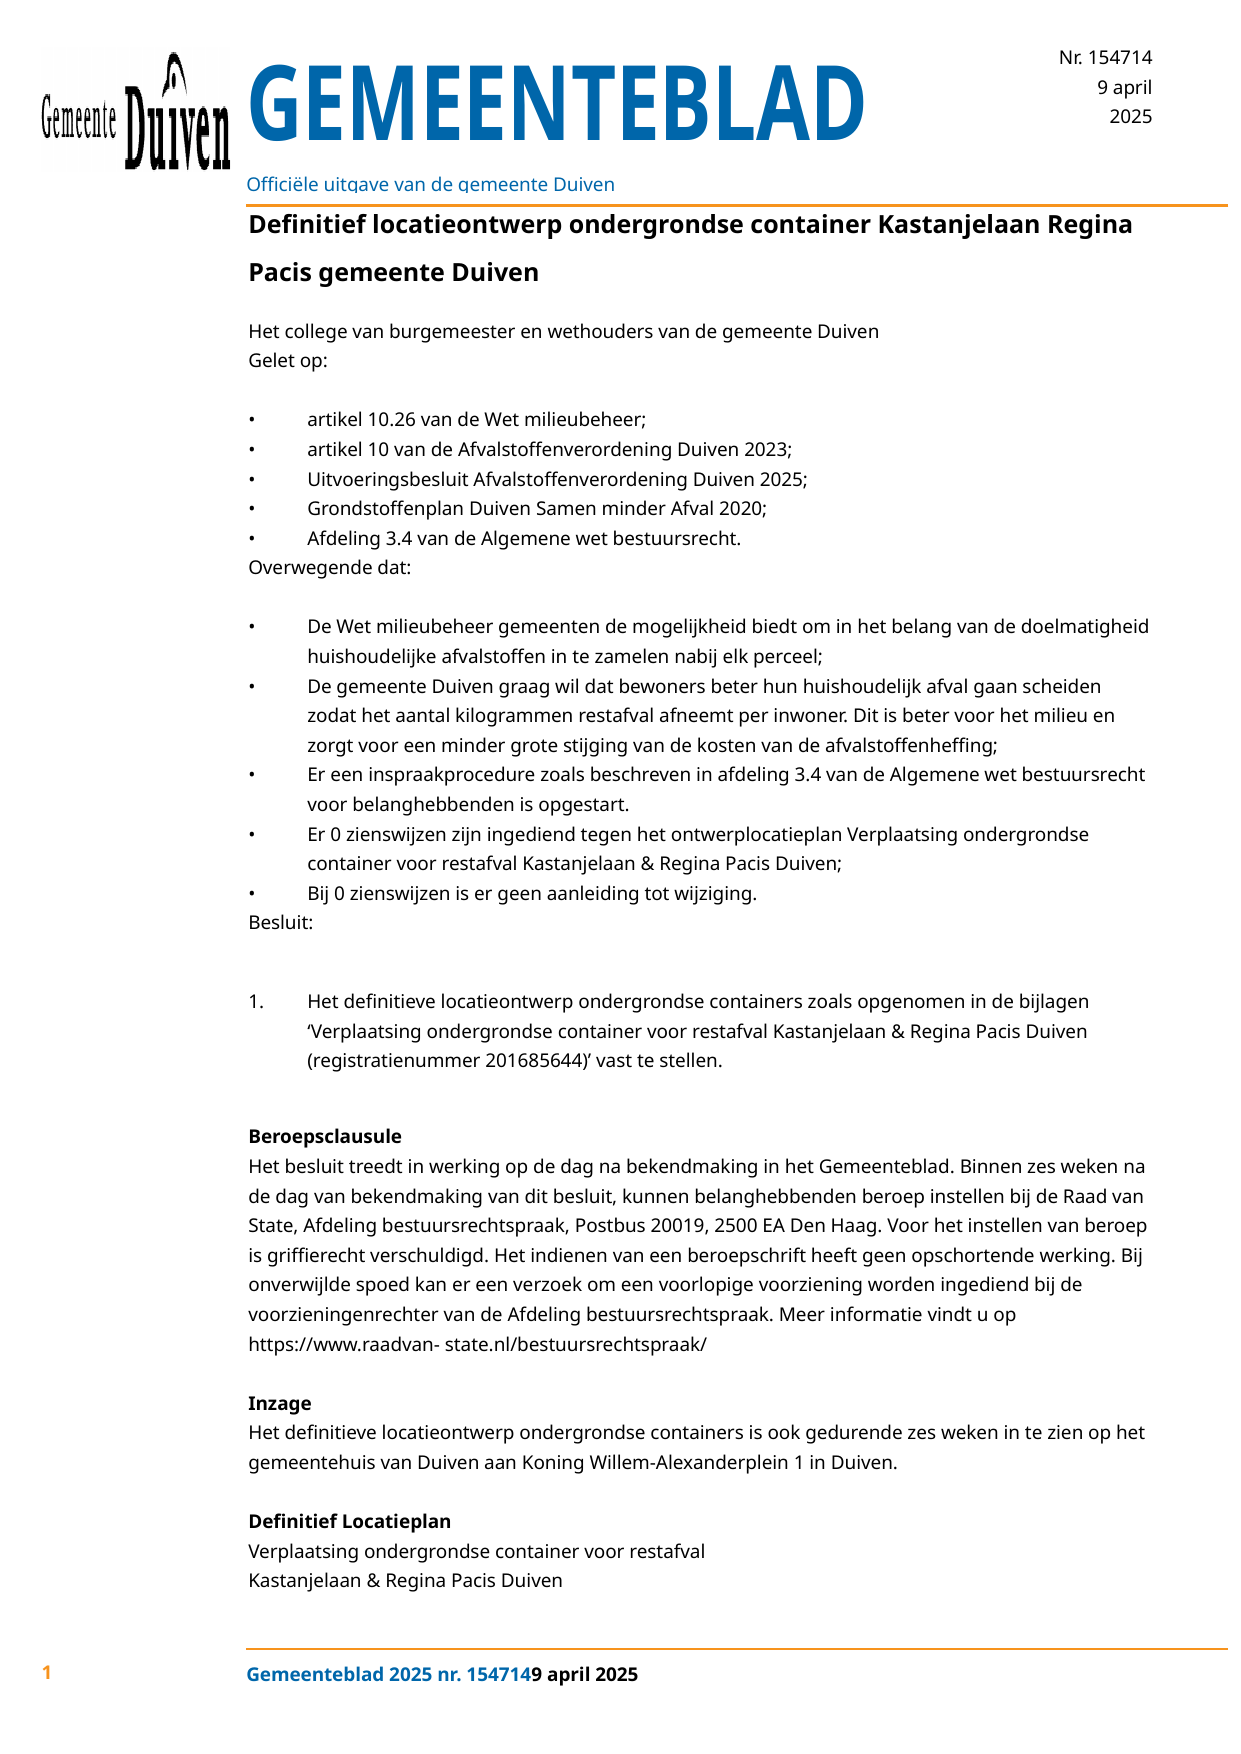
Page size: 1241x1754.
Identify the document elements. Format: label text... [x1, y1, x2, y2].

list Het definitieve locatieontwerp ondergrondse containers zoals opgenomen in de bijlagen ‘Verplaatsing ondergrondse container voor restafval Kastanjelaan & Regina Pacis Duiven (registratienummer 201685644)’ vast te stellen. [248, 988, 1152, 1073]
text Verplaatsing ondergrondse container voor restafval [248, 1538, 1152, 1564]
picture [41, 47, 231, 172]
list Er 0 zienswijzen zijn ingediend tegen het ontwerplocatieplan Verplaatsing ondergrondse container voor restafval Kastanjelaan & Regina Pacis Duiven; [248, 821, 1152, 876]
text Besluit: [248, 909, 1152, 935]
text Definitief Locatieplan [248, 1508, 1152, 1534]
list De Wet milieubeheer gemeenten de mogelijkheid biedt om in het belang van de doelmatigheid huishoudelijke afvalstoffen in te zamelen nabij elk perceel; [248, 614, 1152, 669]
text Overwegende dat: [248, 554, 1152, 580]
text Het college van burgemeester en wethouders van de gemeente Duiven [248, 318, 1152, 344]
text Inzage [248, 1390, 1152, 1416]
text Kastanjelaan & Regina Pacis Duiven [248, 1567, 1152, 1593]
text Het besluit treedt in werking op de dag na bekendmaking in het Gemeenteblad. Binnen zes weken na de dag van bekendmaking van dit besluit, kunnen belanghebbenden beroep instellen bij de Raad van State, Afdeling bestuursrechtspraak, Postbus 20019, 2500 EA Den Haag. Voor het instellen van beroep is griffierecht verschuldigd. Het indienen van een beroepschrift heeft geen opschortende werking. Bij onverwijlde spoed kan er een verzoek om een voorlopige voorziening worden ingediend bij de voorzieningenrechter van de Afdeling bestuursrechtspraak. Meer informatie vindt u op https://www.raadvan- state.nl/bestuursrechtspraak/ [248, 1153, 1152, 1357]
text Beroepsclausule [248, 1124, 1152, 1149]
list Bij 0 zienswijzen is er geen aanleiding tot wijziging. [248, 880, 1152, 906]
text Gelet op: [248, 347, 1152, 373]
list Uitvoeringsbesluit Afvalstoffenverordening Duiven 2025; [248, 466, 1152, 492]
list Afdeling 3.4 van de Algemene wet bestuursrecht. [248, 525, 1152, 551]
list De gemeente Duiven graag wil dat bewoners beter hun huishoudelijk afval gaan scheiden zodat het aantal kilogrammen restafval afneemt per inwoner. Dit is beter voor het milieu en zorgt voor een minder grote stijging van de kosten van de afvalstoffenheffing; [248, 673, 1152, 758]
text Definitief locatieontwerp ondergrondse container Kastanjelaan Regina Pacis gemeente Duiven [248, 207, 1152, 288]
list Er een inspraakprocedure zoals beschreven in afdeling 3.4 van de Algemene wet bestuursrecht voor belanghebbenden is opgestart. [248, 762, 1152, 817]
list artikel 10.26 van de Wet milieubeheer; [248, 407, 1152, 432]
text Het definitieve locatieontwerp ondergrondse containers is ook gedurende zes weken in te zien op het gemeentehuis van Duiven aan Koning Willem-Alexanderplein 1 in Duiven. [248, 1419, 1152, 1475]
list artikel 10 van de Afvalstoffenverordening Duiven 2023; [248, 436, 1152, 462]
list Grondstoffenplan Duiven Samen minder Afval 2020; [248, 495, 1152, 521]
